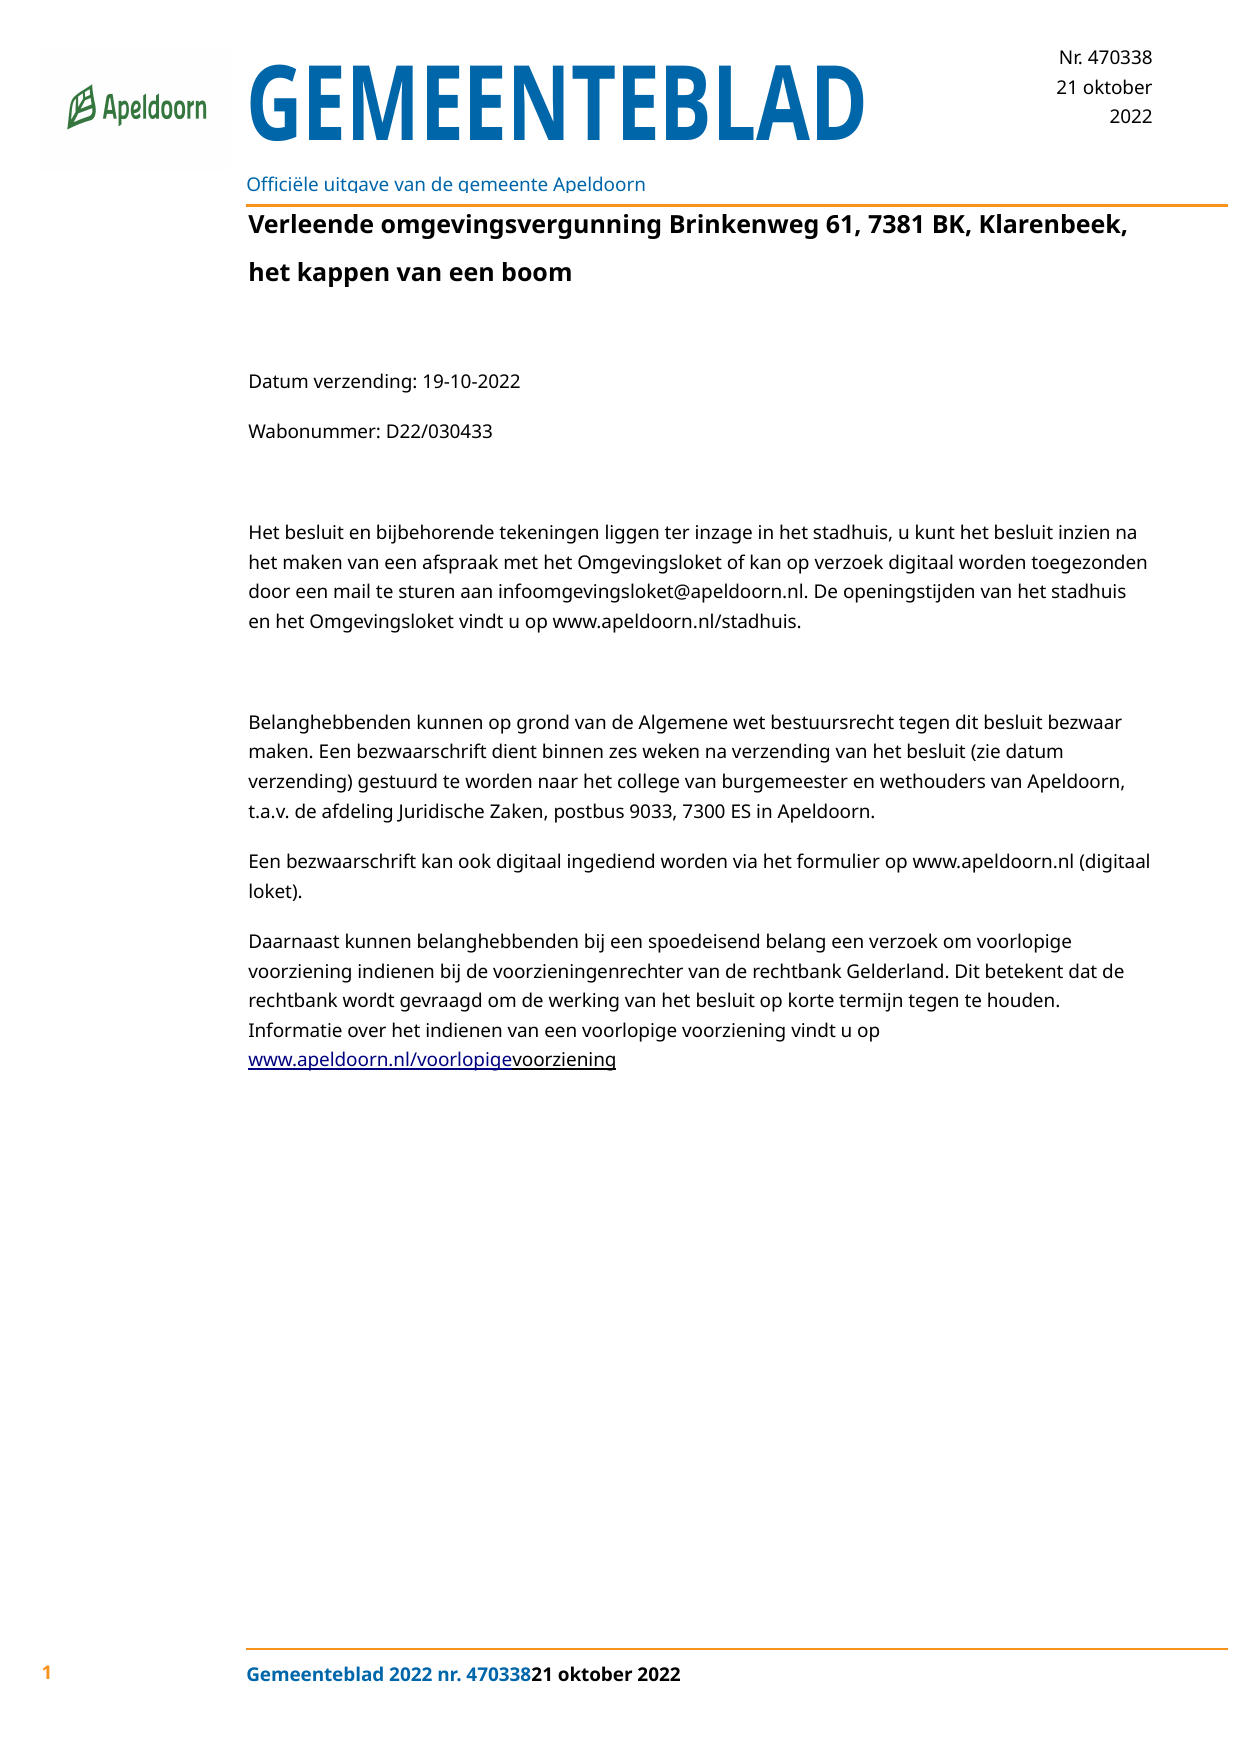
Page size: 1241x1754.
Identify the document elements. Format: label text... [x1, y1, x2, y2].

text Wabonummer: D22/030433 [248, 419, 1152, 444]
text Het besluit en bijbehorende tekeningen liggen ter inzage in het stadhuis, u kunt het besluit inzien na het maken van een afspraak met het Omgevingsloket of kan op verzoek digitaal worden toegezonden door een mail te sturen aan infoomgevingsloket@apeldoorn.nl. De openingstijden van het stadhuis en het Omgevingsloket vindt u op www.apeldoorn.nl/stadhuis. [248, 519, 1152, 634]
text Een bezwaarschrift kan ook digitaal ingediend worden via het formulier op www.apeldoorn.nl (digitaal loket). [248, 848, 1152, 904]
picture [41, 47, 231, 172]
text Daarnaast kunnen belanghebbenden bij een spoedeisend belang een verzoek om voorlopige voorziening indienen bij de voorzieningenrechter van de rechtbank Gelderland. Dit betekent dat de rechtbank wordt gevraagd om de werking van het besluit op korte termijn tegen te houden. Informatie over het indienen van een voorlopige voorziening vindt u op www.apeldoorn.nl/voorlopigevoorziening [248, 928, 1152, 1072]
text Belanghebbenden kunnen op grond van de Algemene wet bestuursrecht tegen dit besluit bezwaar maken. Een bezwaarschrift dient binnen zes weken na verzending van het besluit (zie datum verzending) gestuurd te worden naar het college van burgemeester en wethouders van Apeldoorn, t.a.v. de afdeling Juridische Zaken, postbus 9033, 7300 ES in Apeldoorn. [248, 709, 1152, 824]
text Datum verzending: 19-10-2022 [248, 368, 1152, 394]
text Verleende omgevingsvergunning Brinkenweg 61, 7381 BK, Klarenbeek, het kappen van een boom [248, 207, 1152, 288]
